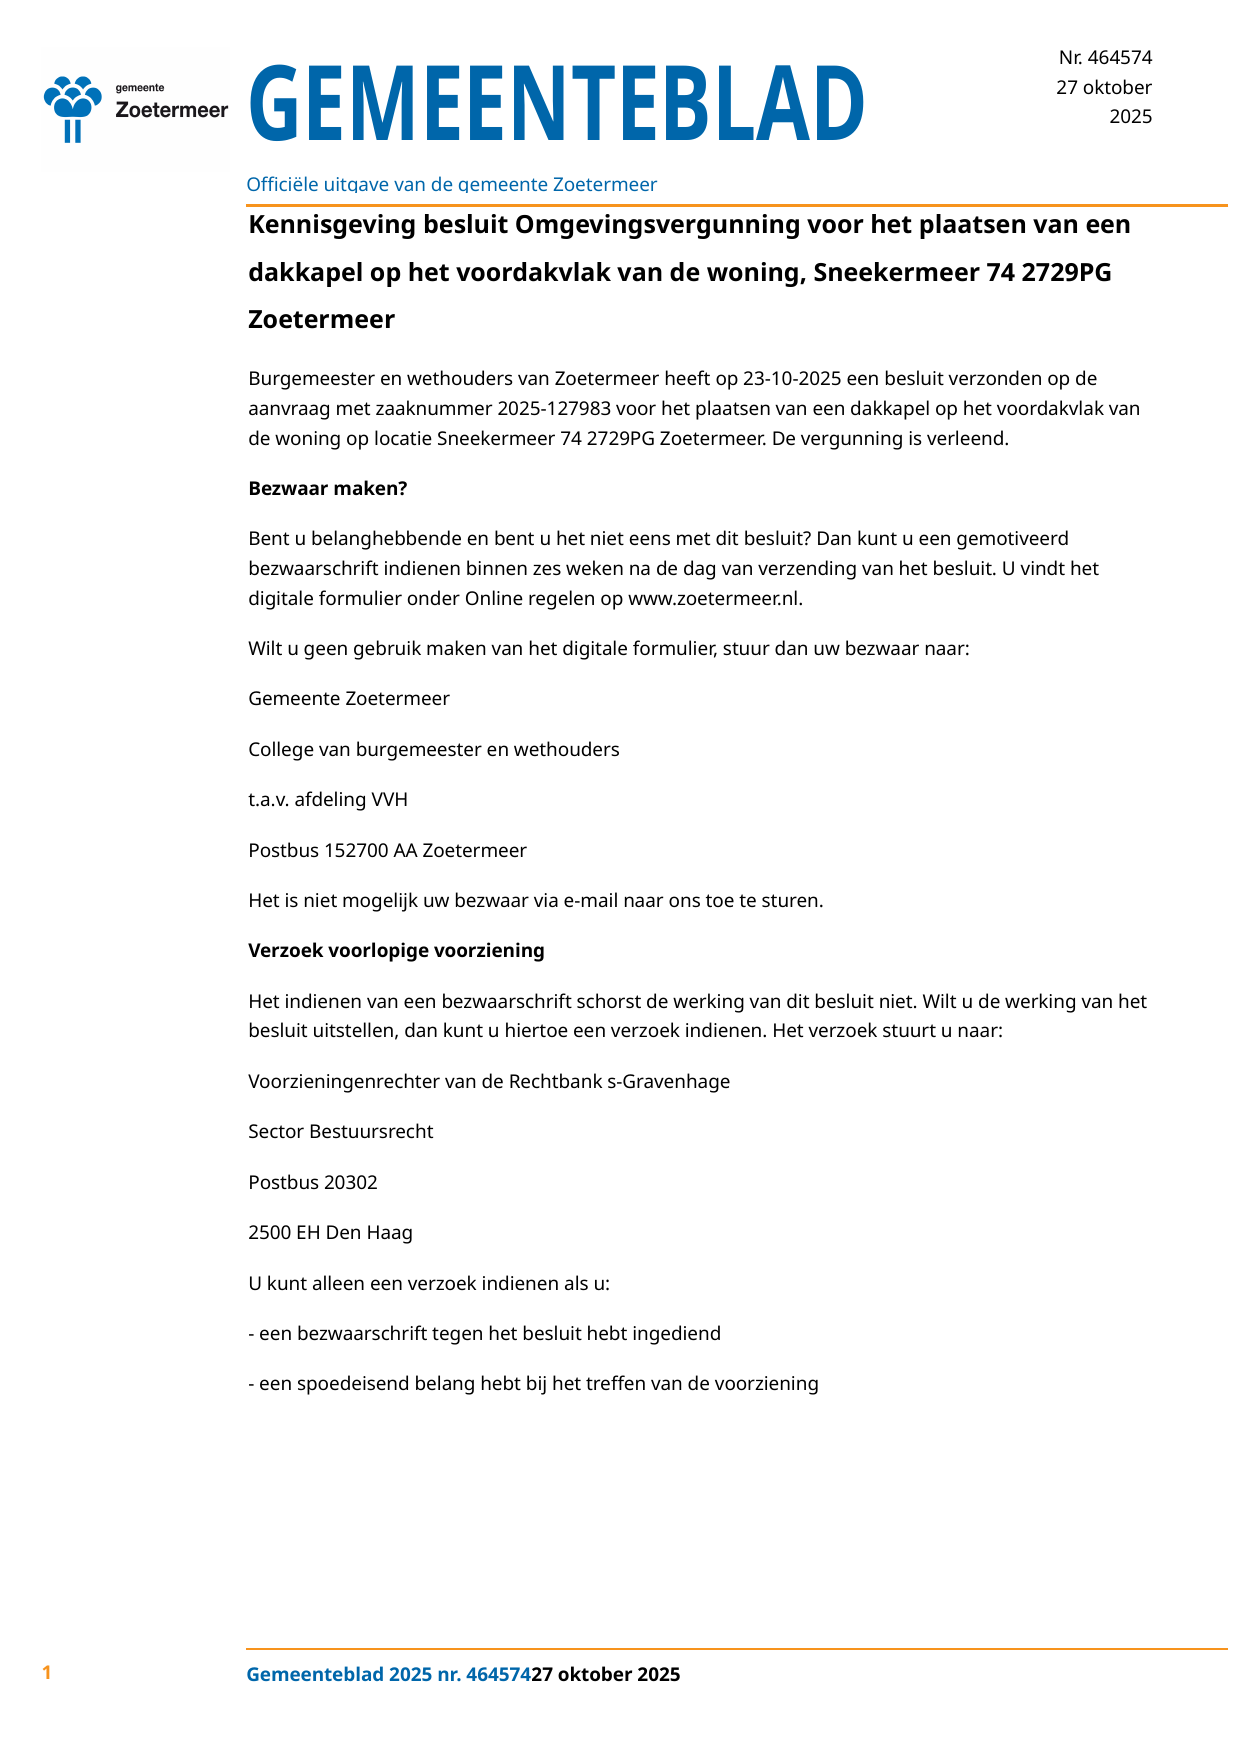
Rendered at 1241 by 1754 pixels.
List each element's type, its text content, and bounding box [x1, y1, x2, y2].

text Voorzieningenrechter van de Rechtbank s-Gravenhage [248, 1068, 1152, 1094]
text Het indienen van een bezwaarschrift schorst de werking van dit besluit niet. Wilt u de werking van het besluit uitstellen, dan kunt u hiertoe een verzoek indienen. Het verzoek stuurt u naar: [248, 988, 1152, 1043]
text - een bezwaarschrift tegen het besluit hebt ingediend [248, 1320, 1152, 1346]
text College van burgemeester en wethouders [248, 736, 1152, 762]
text Bezwaar maken? [248, 475, 1152, 501]
text Postbus 20302 [248, 1169, 1152, 1194]
text Burgemeester en wethouders van Zoetermeer heeft op 23-10-2025 een besluit verzonden op de aanvraag met zaaknummer 2025-127983 voor het plaatsen van een dakkapel op het voordakvlak van de woning op locatie Sneekermeer 74 2729PG Zoetermeer. De vergunning is verleend. [248, 366, 1152, 450]
text Sector Bestuursrecht [248, 1118, 1152, 1144]
text Gemeente Zoetermeer [248, 686, 1152, 711]
picture [41, 47, 231, 172]
text Kennisgeving besluit Omgevingsvergunning voor het plaatsen van een dakkapel op het voordakvlak van de woning, Sneekermeer 74 2729PG Zoetermeer [248, 207, 1152, 336]
text U kunt alleen een verzoek indienen als u: [248, 1270, 1152, 1295]
text Bent u belanghebbende en bent u het niet eens met dit besluit? Dan kunt u een gemotiveerd bezwaarschrift indienen binnen zes weken na de dag van verzending van het besluit. U vindt het digitale formulier onder Online regelen op www.zoetermeer.nl. [248, 526, 1152, 610]
text - een spoedeisend belang hebt bij het treffen van de voorziening [248, 1371, 1152, 1396]
text Postbus 152700 AA Zoetermeer [248, 837, 1152, 862]
text Wilt u geen gebruik maken van het digitale formulier, stuur dan uw bezwaar naar: [248, 635, 1152, 661]
text Het is niet mogelijk uw bezwaar via e-mail naar ons toe te sturen. [248, 887, 1152, 913]
text 2500 EH Den Haag [248, 1219, 1152, 1245]
text Verzoek voorlopige voorziening [248, 938, 1152, 963]
text t.a.v. afdeling VVH [248, 786, 1152, 812]
